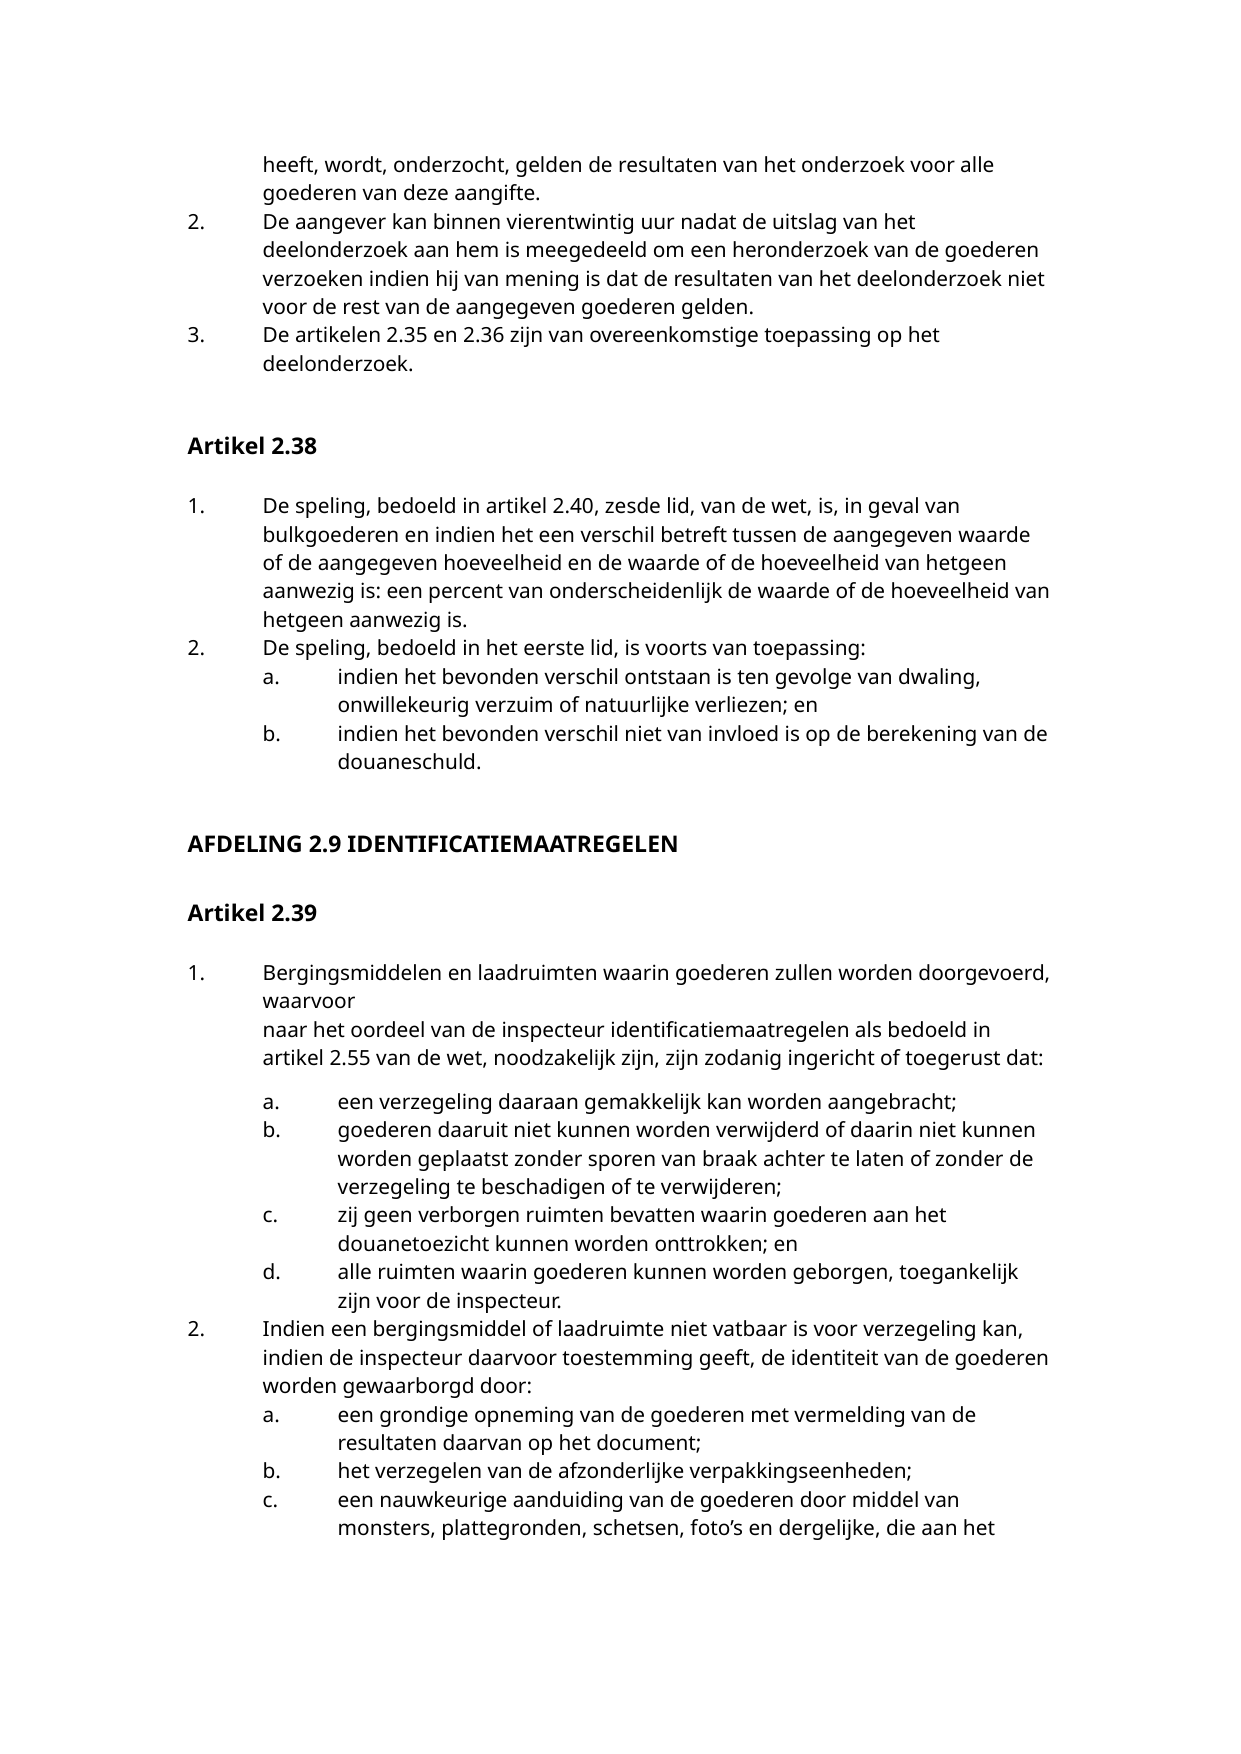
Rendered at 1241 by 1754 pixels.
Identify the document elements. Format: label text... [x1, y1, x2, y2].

list De artikelen 2.35 en 2.36 zijn van overeenkomstige toepassing op het deelonderzoek. [187, 321, 1053, 377]
list een grondige opneming van de goederen met vermelding van de resultaten daarvan op het document; [262, 1400, 1053, 1457]
list een verzegeling daaraan gemakkelijk kan worden aangebracht; [262, 1087, 1053, 1115]
list De aangever kan binnen vierentwintig uur nadat de uitslag van het deelonderzoek aan hem is meegedeeld om een heronderzoek van de goederen verzoeken indien hij van mening is dat de resultaten van het deelonderzoek niet voor de rest van de aangegeven goederen gelden. [187, 207, 1053, 321]
list Indien een bergingsmiddel of laadruimte niet vatbaar is voor verzegeling kan, indien de inspecteur daarvoor toestemming geeft, de identiteit van de goederen worden gewaarborgd door: [187, 1314, 1053, 1400]
list alle ruimten waarin goederen kunnen worden geborgen, toegankelijk zijn voor de inspecteur. [262, 1257, 1053, 1314]
list De speling, bedoeld in het eerste lid, is voorts van toepassing: [187, 633, 1053, 662]
list naar het oordeel van de inspecteur identificatiemaatregelen als bedoeld in artikel 2.55 van de wet, noodzakelijk zijn, zijn zodanig ingericht of toegerust dat: [187, 1015, 1053, 1072]
list goederen daaruit niet kunnen worden verwijderd of daarin niet kunnen worden geplaatst zonder sporen van braak achter te laten of zonder de verzegeling te beschadigen of te verwijderen; [262, 1115, 1053, 1201]
list een nauwkeurige aanduiding van de goederen door middel van monsters, plattegronden, schetsen, foto’s en dergelijke, die aan het [262, 1485, 1053, 1542]
list indien het bevonden verschil niet van invloed is op de berekening van de douaneschuld. [262, 719, 1053, 776]
list het verzegelen van de afzonderlijke verpakkingseenheden; [262, 1457, 1053, 1485]
list Bergingsmiddelen en laadruimten waarin goederen zullen worden doorgevoerd, waarvoor [187, 958, 1053, 1015]
subtitle Artikel 2.38 [187, 430, 1053, 461]
list indien het bevonden verschil ontstaan is ten gevolge van dwaling, onwillekeurig verzuim of natuurlijke verliezen; en [262, 662, 1053, 719]
list De speling, bedoeld in artikel 2.40, zesde lid, van de wet, is, in geval van bulkgoederen en indien het een verschil betreft tussen de aangegeven waarde of de aangegeven hoeveelheid en de waarde of de hoeveelheid van hetgeen aanwezig is: een percent van onderscheidenlijk de waarde of de hoeveelheid van hetgeen aanwezig is. [187, 491, 1053, 633]
subtitle Artikel 2.39 [187, 897, 1053, 928]
list heeft, wordt, onderzocht, gelden de resultaten van het onderzoek voor alle goederen van deze aangifte. [187, 150, 1053, 207]
subtitle AFDELING 2.9 IDENTIFICATIEMAATREGELEN [187, 828, 1053, 859]
list zij geen verborgen ruimten bevatten waarin goederen aan het douanetoezicht kunnen worden onttrokken; en [262, 1201, 1053, 1257]
